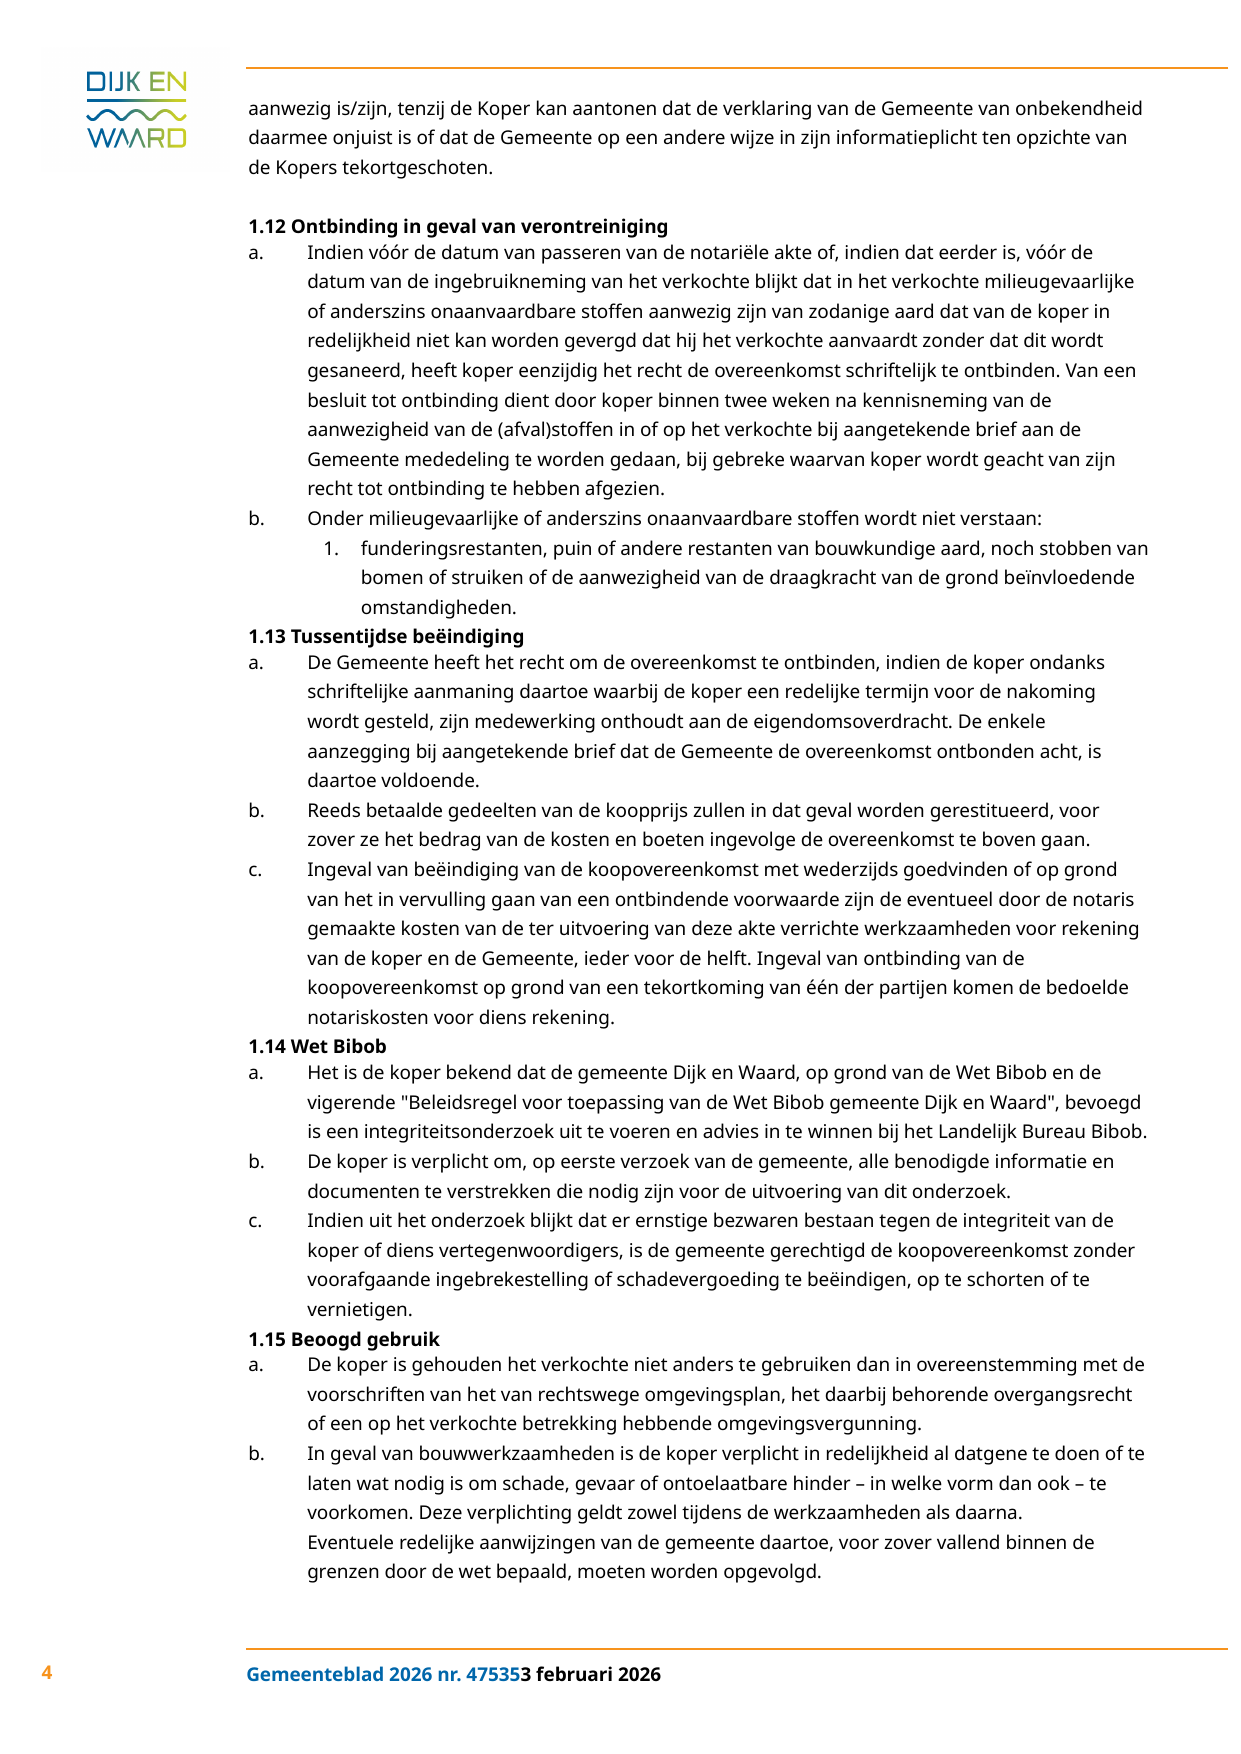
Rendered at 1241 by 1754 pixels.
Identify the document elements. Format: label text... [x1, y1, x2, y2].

text 1.13 Tussentijdse beëindiging [248, 623, 1152, 649]
list Het is de koper bekend dat de gemeente Dijk en Waard, op grond van de Wet Bibob en de vigerende "Beleidsregel voor toepassing van de Wet Bibob gemeente Dijk en Waard", bevoegd is een integriteitsonderzoek uit te voeren en advies in te winnen bij het Landelijk Bureau Bibob. [248, 1059, 1152, 1144]
list Ingeval van beëindiging van de koopovereenkomst met wederzijds goedvinden of op grond van het in vervulling gaan van een ontbindende voorwaarde zijn de eventueel door de notaris gemaakte kosten van de ter uitvoering van deze akte verrichte werkzaamheden voor rekening van de koper en de Gemeente, ieder voor de helft. Ingeval van ontbinding van de koopovereenkomst op grond van een tekortkoming van één der partijen komen de bedoelde notariskosten voor diens rekening. [248, 856, 1152, 1030]
list Indien uit het onderzoek blijkt dat er ernstige bezwaren bestaan tegen de integriteit van de koper of diens vertegenwoordigers, is de gemeente gerechtigd de koopovereenkomst zonder voorafgaande ingebrekestelling of schadevergoeding te beëindigen, op te schorten of te vernietigen. [248, 1207, 1152, 1322]
list Eventuele redelijke aanwijzingen van de gemeente daartoe, voor zover vallend binnen de grenzen door de wet bepaald, moeten worden opgevolgd. [248, 1529, 1152, 1584]
text 1.14 Wet Bibob [248, 1034, 1152, 1059]
list funderingsrestanten, puin of andere restanten van bouwkundige aard, noch stobben van bomen of struiken of de aanwezigheid van de draagkracht van de grond beïnvloedende omstandigheden. [323, 535, 1152, 619]
text 1.12 Ontbinding in geval van verontreiniging [248, 213, 1152, 239]
list Onder milieugevaarlijke of anderszins onaanvaardbare stoffen wordt niet verstaan: [248, 505, 1152, 531]
list Indien vóór de datum van passeren van de notariële akte of, indien dat eerder is, vóór de datum van de ingebruikneming van het verkochte blijkt dat in het verkochte milieugevaarlijke of anderszins onaanvaardbare stoffen aanwezig zijn van zodanige aard dat van de koper in redelijkheid niet kan worden gevergd dat hij het verkochte aanvaardt zonder dat dit wordt gesaneerd, heeft koper eenzijdig het recht de overeenkomst schriftelijk te ontbinden. Van een besluit tot ontbinding dient door koper binnen twee weken na kennisneming van de aanwezigheid van de (afval)stoffen in of op het verkochte bij aangetekende brief aan de Gemeente mededeling te worden gedaan, bij gebreke waarvan koper wordt geacht van zijn recht tot ontbinding te hebben afgezien. [248, 239, 1152, 501]
list De Gemeente heeft het recht om de overeenkomst te ontbinden, indien de koper ondanks schriftelijke aanmaning daartoe waarbij de koper een redelijke termijn voor de nakoming wordt gesteld, zijn medewerking onthoudt aan de eigendomsoverdracht. De enkele aanzegging bij aangetekende brief dat de Gemeente de overeenkomst ontbonden acht, is daartoe voldoende. [248, 649, 1152, 793]
list De koper is verplicht om, op eerste verzoek van de gemeente, alle benodigde informatie en documenten te verstrekken die nodig zijn voor de uitvoering van dit onderzoek. [248, 1148, 1152, 1203]
list In geval van bouwwerkzaamheden is de koper verplicht in redelijkheid al datgene te doen of te laten wat nodig is om schade, gevaar of ontoelaatbare hinder – in welke vorm dan ook – te voorkomen. Deze verplichting geldt zowel tijdens de werkzaamheden als daarna. [248, 1440, 1152, 1525]
list De koper is gehouden het verkochte niet anders te gebruiken dan in overeenstemming met de voorschriften van het van rechtswege omgevingsplan, het daarbij behorende overgangsrecht of een op het verkochte betrekking hebbende omgevingsvergunning. [248, 1351, 1152, 1436]
picture [41, 47, 231, 172]
text 1.15 Beoogd gebruik [248, 1326, 1152, 1351]
text aanwezig is/zijn, tenzij de Koper kan aantonen dat de verklaring van de Gemeente van onbekendheid daarmee onjuist is of dat de Gemeente op een andere wijze in zijn informatieplicht ten opzichte van de Kopers tekortgeschoten. [248, 95, 1152, 180]
list Reeds betaalde gedeelten van de koopprijs zullen in dat geval worden gerestitueerd, voor zover ze het bedrag van de kosten en boeten ingevolge de overeenkomst te boven gaan. [248, 797, 1152, 852]
